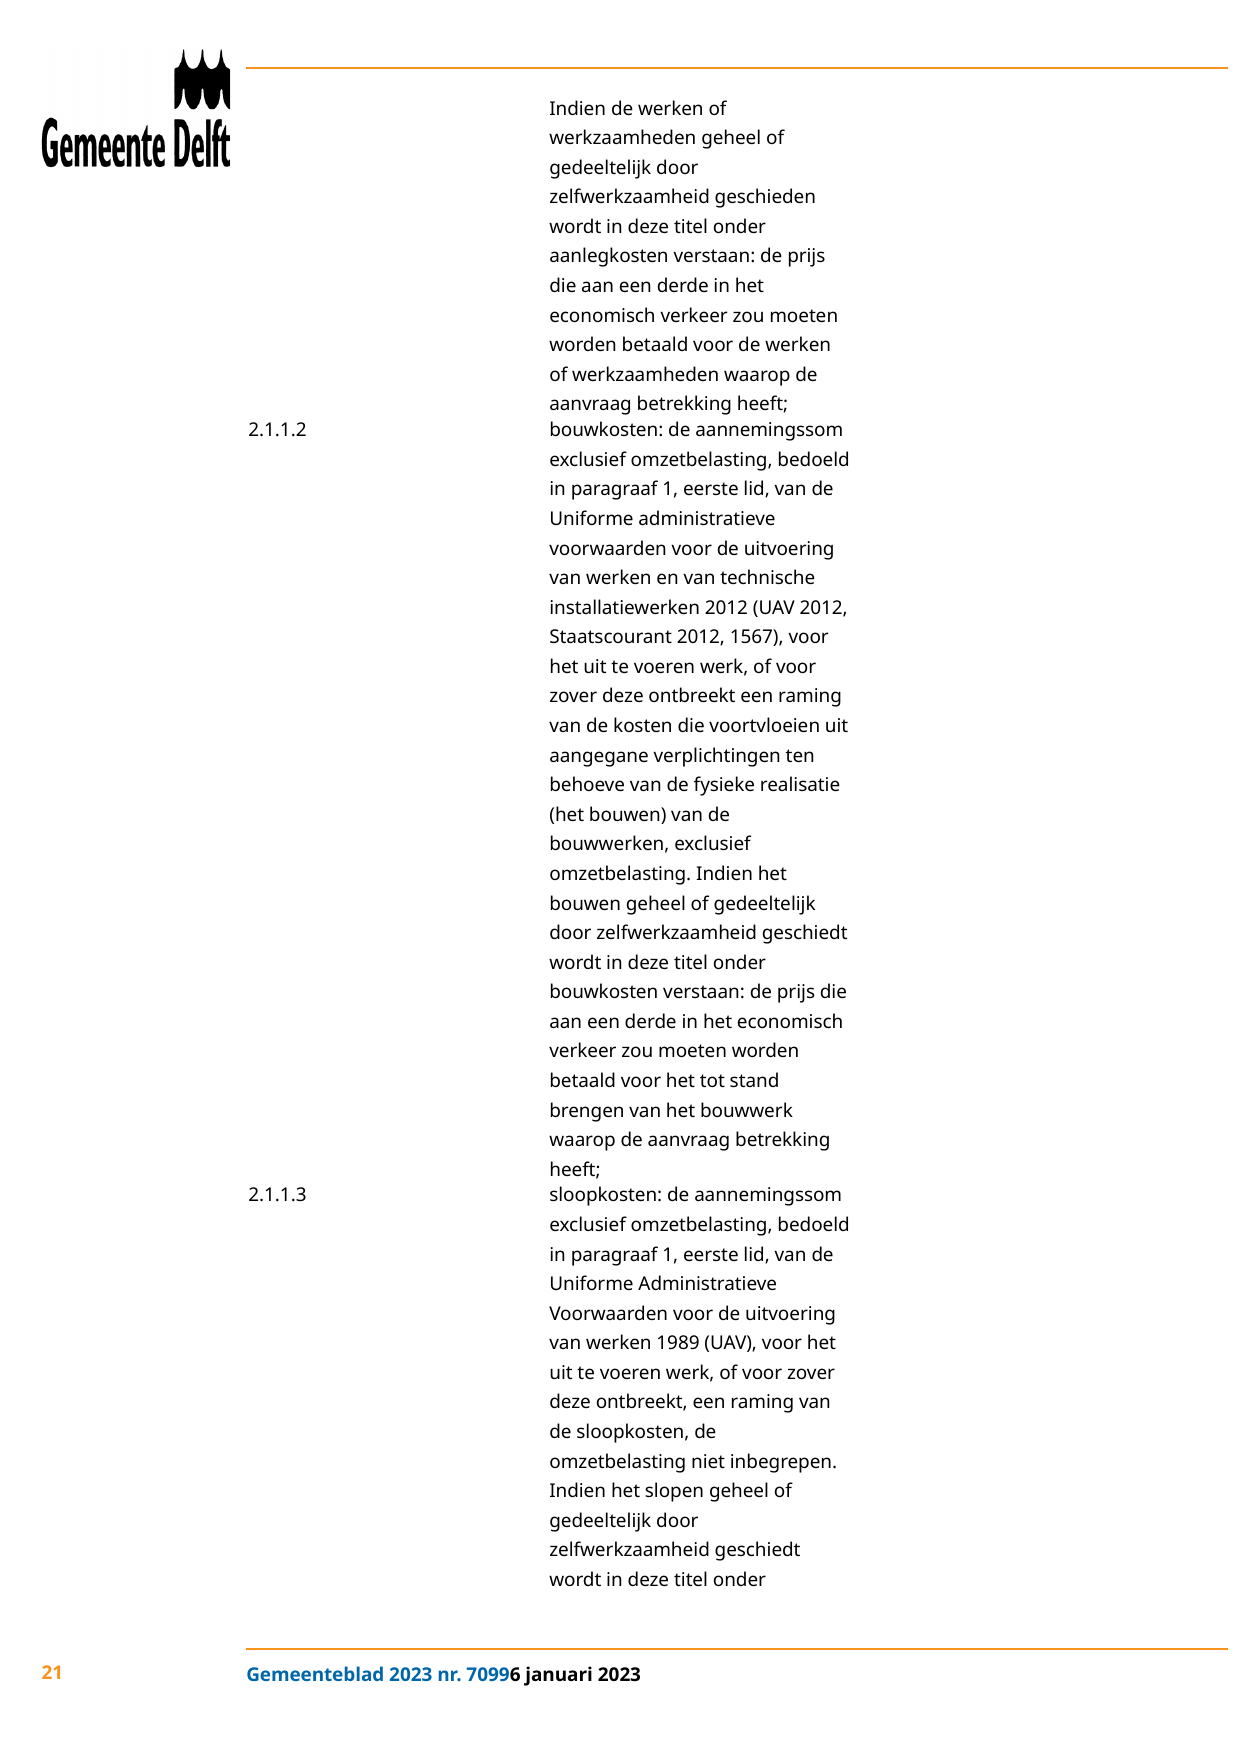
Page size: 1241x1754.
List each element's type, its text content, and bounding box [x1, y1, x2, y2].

table_cell [850, 95, 1152, 416]
table_cell sloopkosten: de aannemingssom exclusief omzetbelasting, bedoeld in paragraaf 1, eerste lid, van de Uniforme Administratieve Voorwaarden voor de uitvoering van werken 1989 (UAV), voor het uit te voeren werk, of voor zover deze ontbreekt, een raming van de sloopkosten, de omzetbelasting niet inbegrepen. Indien het slopen geheel of gedeeltelijk door zelfwerkzaamheid geschiedt wordt in deze titel onder [549, 1182, 850, 1592]
table_cell Indien de werken of werkzaamheden geheel of gedeeltelijk door zelfwerkzaamheid geschieden wordt in deze titel onder aanlegkosten verstaan: de prijs die aan een derde in het economisch verkeer zou moeten worden betaald voor de werken of werkzaamheden waarop de aanvraag betrekking heeft; [549, 95, 850, 416]
table_cell [248, 95, 549, 416]
table_cell [850, 1182, 1152, 1592]
picture [41, 47, 231, 172]
table_cell [850, 416, 1152, 1182]
table_cell 2.1.1.3 [248, 1182, 549, 1592]
table_cell 2.1.1.2 [248, 416, 549, 1182]
table_cell bouwkosten: de aannemingssom exclusief omzetbelasting, bedoeld in paragraaf 1, eerste lid, van de Uniforme administratieve voorwaarden voor de uitvoering van werken en van technische installatiewerken 2012 (UAV 2012, Staatscourant 2012, 1567), voor het uit te voeren werk, of voor zover deze ontbreekt een raming van de kosten die voortvloeien uit aangegane verplichtingen ten behoeve van de fysieke realisatie (het bouwen) van de bouwwerken, exclusief omzetbelasting. Indien het bouwen geheel of gedeeltelijk door zelfwerkzaamheid geschiedt wordt in deze titel onder bouwkosten verstaan: de prijs die aan een derde in het economisch verkeer zou moeten worden betaald voor het tot stand brengen van het bouwwerk waarop de aanvraag betrekking heeft; [549, 416, 850, 1182]
